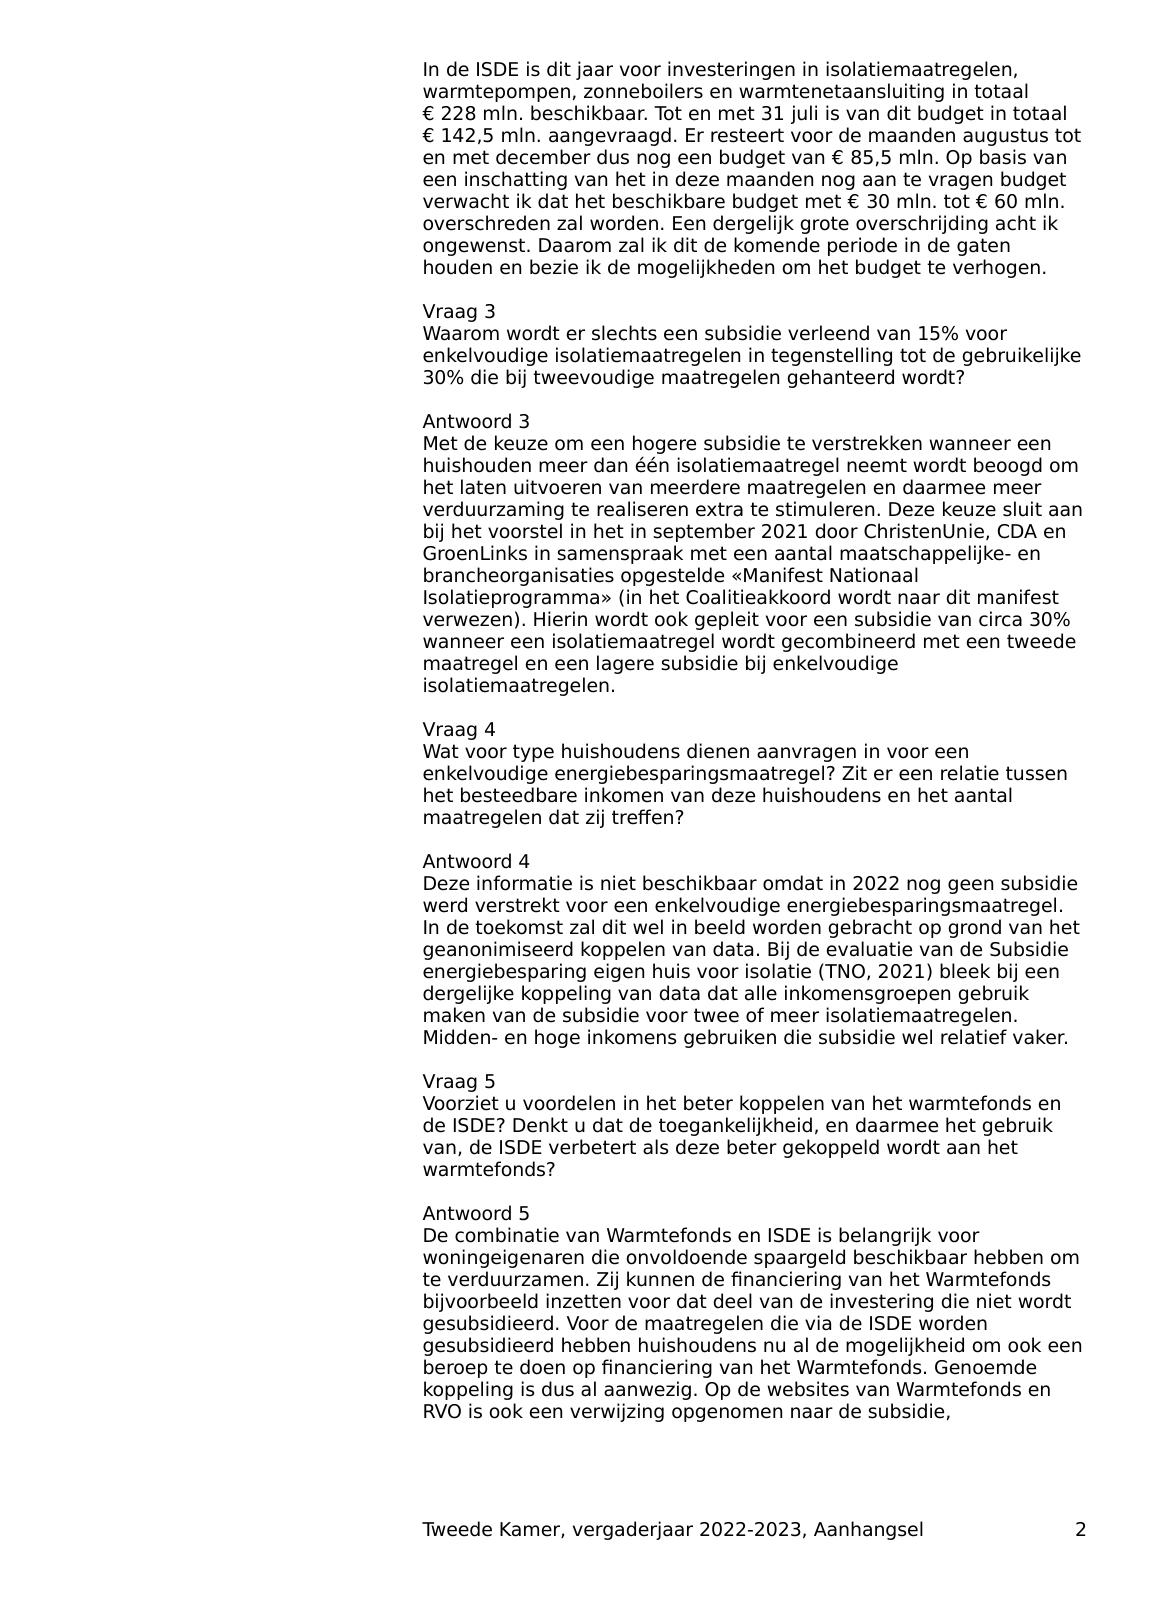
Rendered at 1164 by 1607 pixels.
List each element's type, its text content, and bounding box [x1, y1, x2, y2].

text Antwoord 3 [422, 411, 1087, 433]
text Met de keuze om een hogere subsidie te verstrekken wanneer een huishouden meer dan één isolatiemaatregel neemt wordt beoogd om het laten uitvoeren van meerdere maatregelen en daarmee meer verduurzaming te realiseren extra te stimuleren. Deze keuze sluit aan bij het voorstel in het in september 2021 door ChristenUnie, CDA en GroenLinks in samenspraak met een aantal maatschappelijke- en brancheorganisaties opgestelde «Manifest Nationaal Isolatieprogramma» (in het Coalitieakkoord wordt naar dit manifest verwezen). Hierin wordt ook gepleit voor een subsidie van circa 30% wanneer een isolatiemaatregel wordt gecombineerd met een tweede maatregel en een lagere subsidie bij enkelvoudige isolatiemaatregelen. [422, 433, 1087, 697]
text Vraag 5 [422, 1071, 1087, 1093]
text Antwoord 5 [422, 1203, 1087, 1225]
text De combinatie van Warmtefonds en ISDE is belangrijk voor woningeigenaren die onvoldoende spaargeld beschikbaar hebben om te verduurzamen. Zij kunnen de financiering van het Warmtefonds bijvoorbeeld inzetten voor dat deel van de investering die niet wordt gesubsidieerd. Voor de maatregelen die via de ISDE worden gesubsidieerd hebben huishoudens nu al de mogelijkheid om ook een beroep te doen op financiering van het Warmtefonds. Genoemde koppeling is dus al aanwezig. Op de websites van Warmtefonds en RVO is ook een verwijzing opgenomen naar de subsidie, [422, 1225, 1087, 1423]
text Wat voor type huishoudens dienen aanvragen in voor een enkelvoudige energiebesparingsmaatregel? Zit er een relatie tussen het besteedbare inkomen van deze huishoudens en het aantal maatregelen dat zij treffen? [422, 741, 1087, 829]
text Antwoord 4 [422, 851, 1087, 873]
text In de ISDE is dit jaar voor investeringen in isolatiemaatregelen, warmtepompen, zonneboilers en warmtenetaansluiting in totaal € 228 mln. beschikbaar. Tot en met 31 juli is van dit budget in totaal € 142,5 mln. aangevraagd. Er resteert voor de maanden augustus tot en met december dus nog een budget van € 85,5 mln. Op basis van een inschatting van het in deze maanden nog aan te vragen budget verwacht ik dat het beschikbare budget met € 30 mln. tot € 60 mln. overschreden zal worden. Een dergelijk grote overschrijding acht ik ongewenst. Daarom zal ik dit de komende periode in de gaten houden en bezie ik de mogelijkheden om het budget te verhogen. [422, 59, 1087, 279]
text Voorziet u voordelen in het beter koppelen van het warmtefonds en de ISDE? Denkt u dat de toegankelijkheid, en daarmee het gebruik van, de ISDE verbetert als deze beter gekoppeld wordt aan het warmtefonds? [422, 1093, 1087, 1181]
text Waarom wordt er slechts een subsidie verleend van 15% voor enkelvoudige isolatiemaatregelen in tegenstelling tot de gebruikelijke 30% die bij tweevoudige maatregelen gehanteerd wordt? [422, 323, 1087, 389]
text Deze informatie is niet beschikbaar omdat in 2022 nog geen subsidie werd verstrekt voor een enkelvoudige energiebesparingsmaatregel. In de toekomst zal dit wel in beeld worden gebracht op grond van het geanonimiseerd koppelen van data. Bij de evaluatie van de Subsidie energiebesparing eigen huis voor isolatie (TNO, 2021) bleek bij een dergelijke koppeling van data dat alle inkomensgroepen gebruik maken van de subsidie voor twee of meer isolatiemaatregelen. Midden- en hoge inkomens gebruiken die subsidie wel relatief vaker. [422, 873, 1087, 1049]
text Vraag 4 [422, 719, 1087, 741]
text Vraag 3 [422, 301, 1087, 323]
